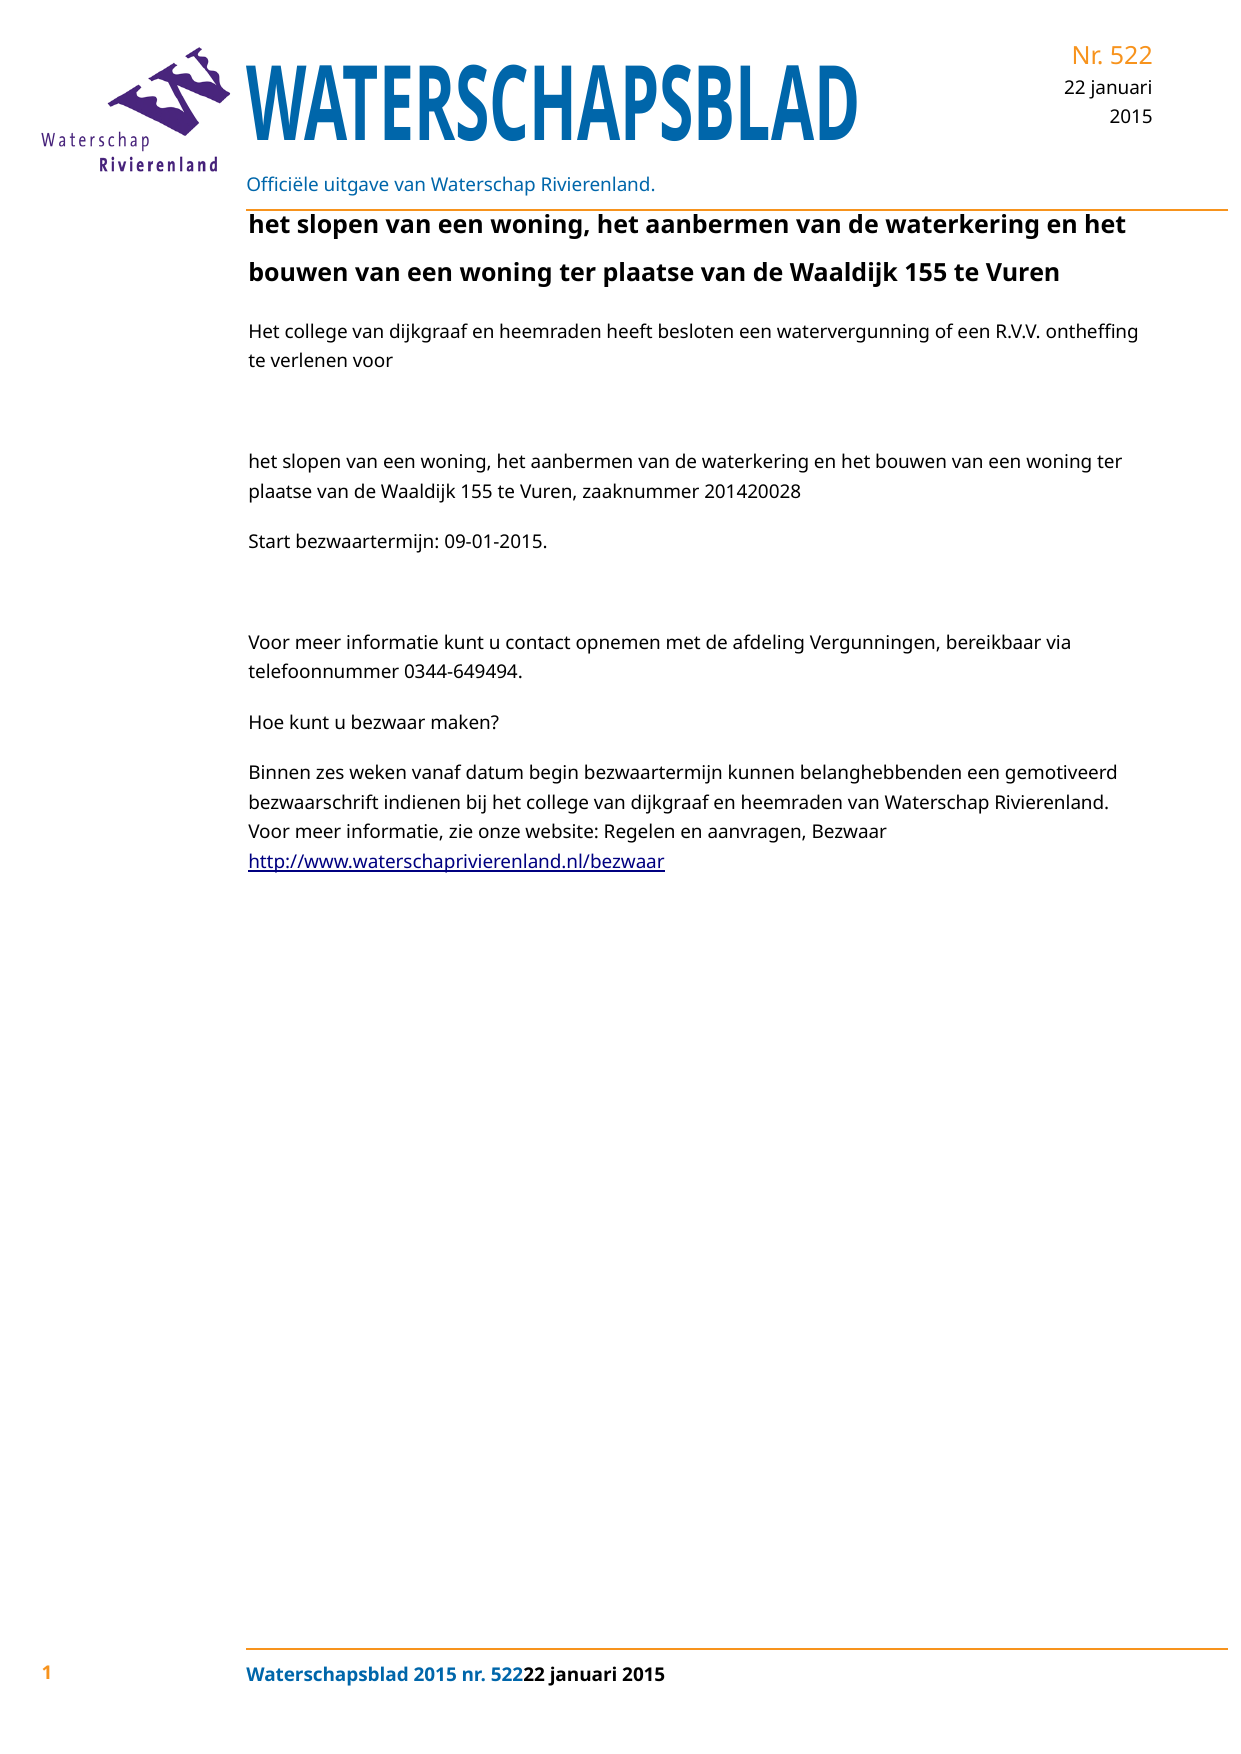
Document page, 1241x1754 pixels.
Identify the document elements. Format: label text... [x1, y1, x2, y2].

text Voor meer informatie kunt u contact opnemen met de afdeling Vergunningen, bereikbaar via telefoonnummer 0344-649494. [248, 629, 1152, 684]
text Hoe kunt u bezwaar maken? [248, 709, 1152, 735]
text Binnen zes weken vanaf datum begin bezwaartermijn kunnen belanghebbenden een gemotiveerd bezwaarschrift indienen bij het college van dijkgraaf en heemraden van Waterschap Rivierenland. Voor meer informatie, zie onze website: Regelen en aanvragen, Bezwaar http://www.waterschaprivierenland.nl/bezwaar [248, 759, 1152, 874]
text Start bezwaartermijn: 09-01-2015. [248, 528, 1152, 554]
text het slopen van een woning, het aanbermen van de waterkering en het bouwen van een woning ter plaatse van de Waaldijk 155 te Vuren, zaaknummer 201420028 [248, 448, 1152, 504]
picture [41, 47, 231, 172]
text Het college van dijkgraaf en heemraden heeft besloten een watervergunning of een R.V.V. ontheffing te verlenen voor [248, 318, 1152, 373]
text het slopen van een woning, het aanbermen van de waterkering en het bouwen van een woning ter plaatse van de Waaldijk 155 te Vuren [248, 211, 1152, 288]
